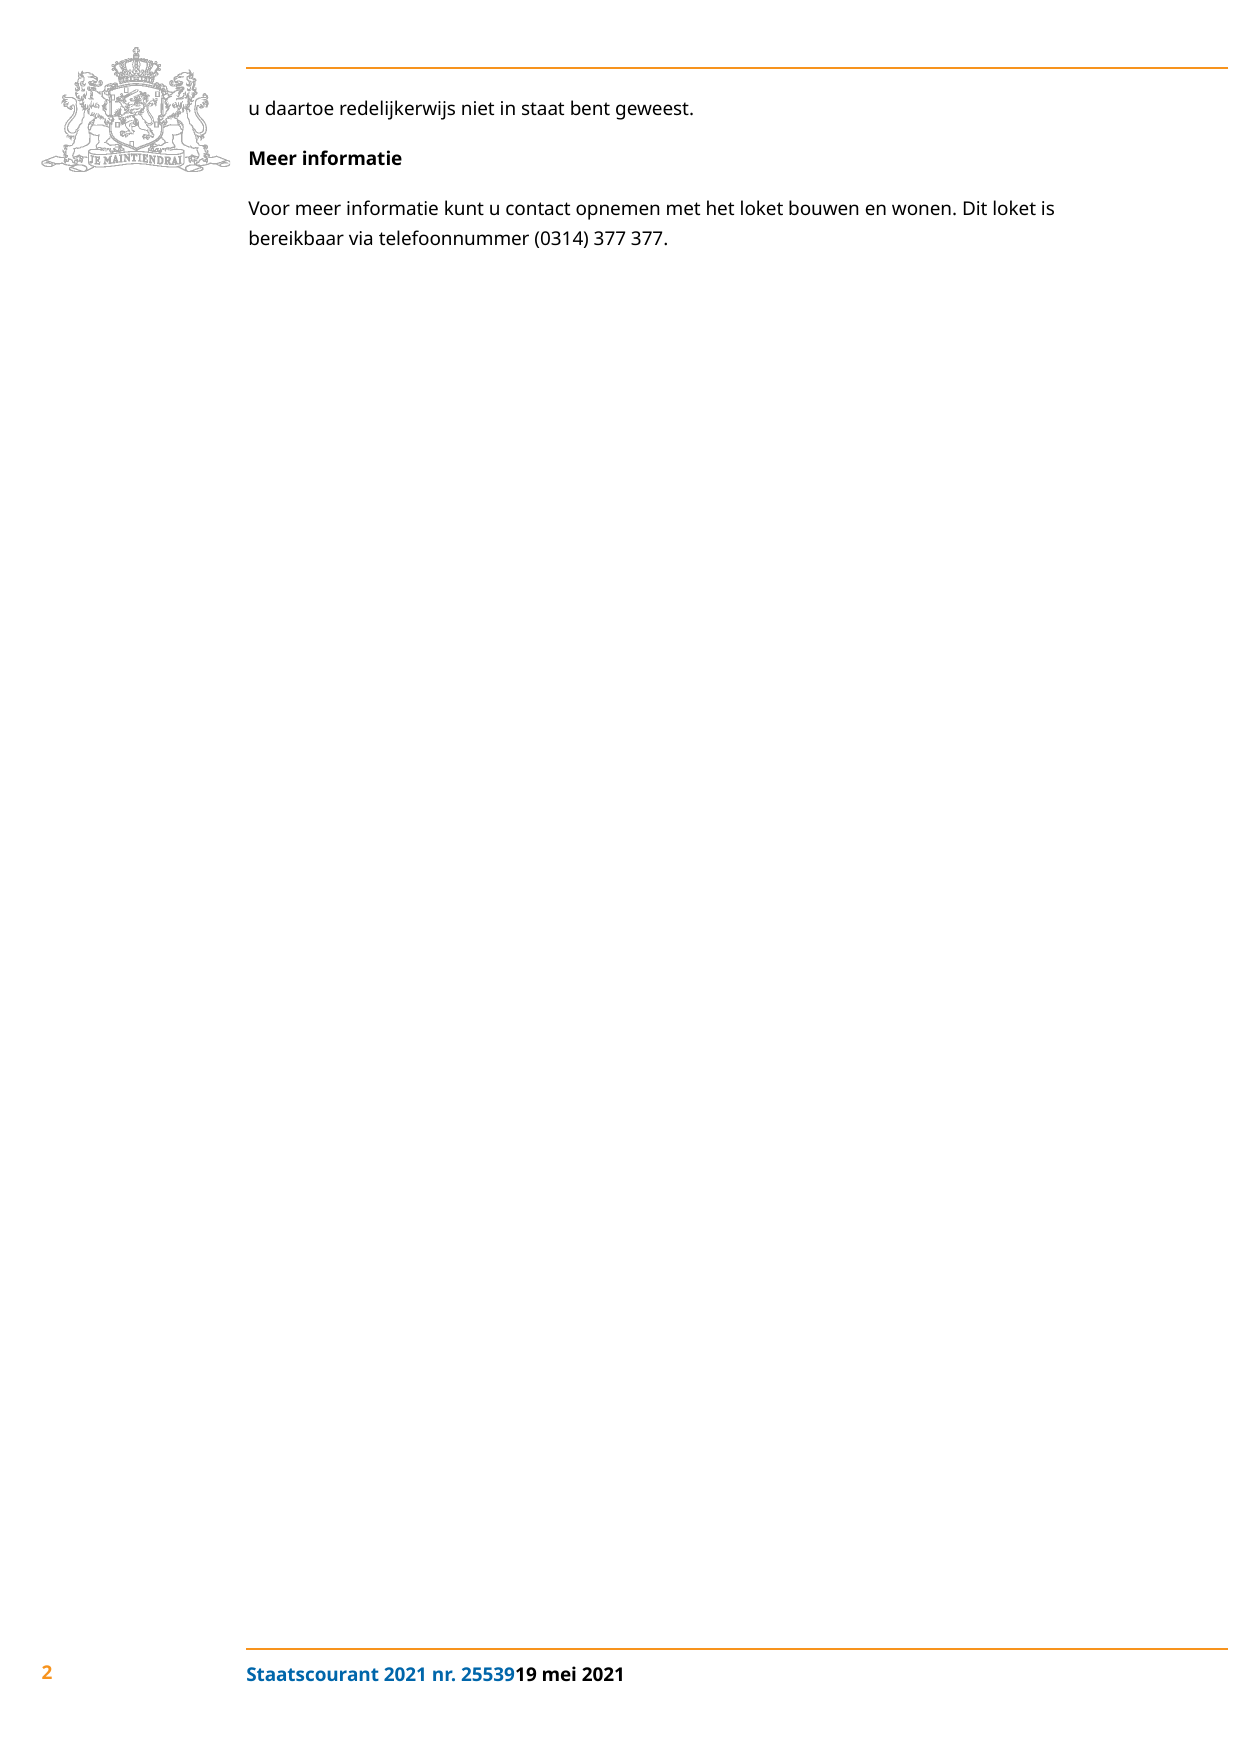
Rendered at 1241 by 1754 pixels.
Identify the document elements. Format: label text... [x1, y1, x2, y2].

picture [41, 47, 231, 172]
text Voor meer informatie kunt u contact opnemen met het loket bouwen en wonen. Dit loket is bereikbaar via telefoonnummer (0314) 377 377. [248, 196, 1152, 251]
text u daartoe redelijkerwijs niet in staat bent geweest. [248, 95, 1152, 121]
text Meer informatie [248, 145, 1152, 171]
